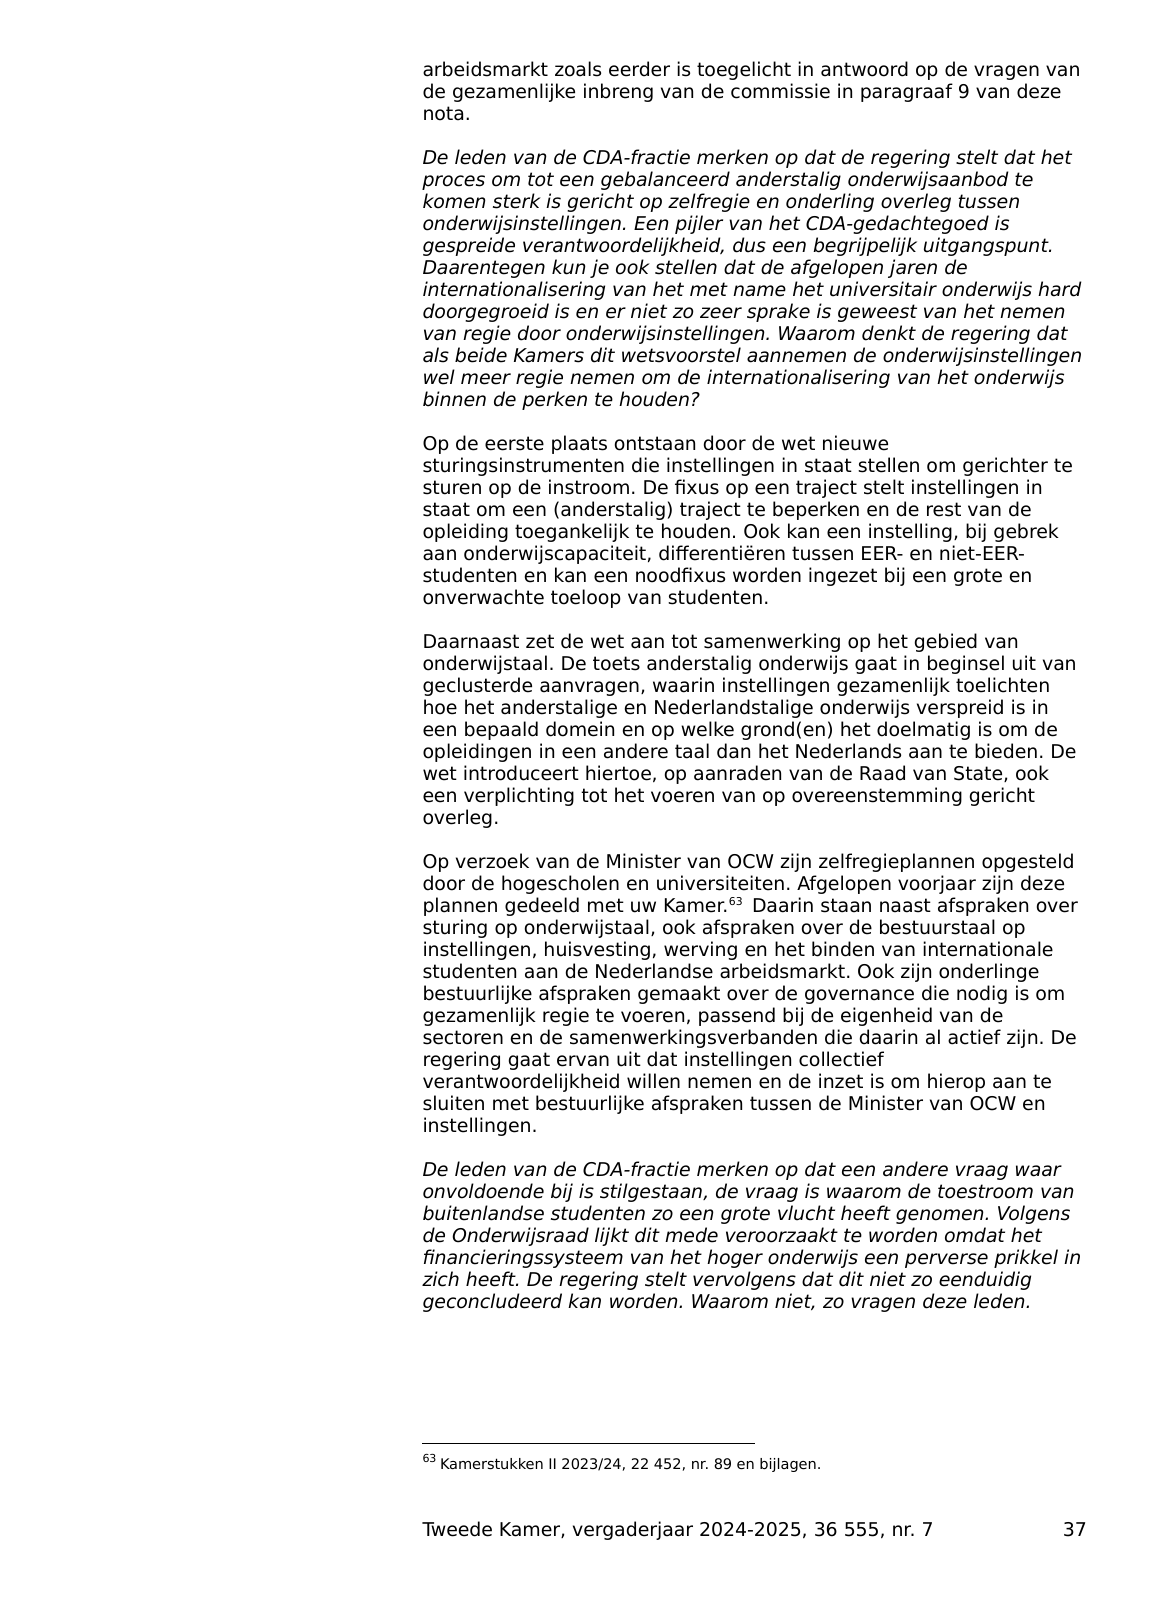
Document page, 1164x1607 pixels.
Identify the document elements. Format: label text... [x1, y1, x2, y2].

text arbeidsmarkt zoals eerder is toegelicht in antwoord op de vragen van de gezamenlijke inbreng van de commissie in paragraaf 9 van deze nota. [422, 59, 1087, 125]
text De leden van de CDA-fractie merken op dat een andere vraag waar onvoldoende bij is stilgestaan, de vraag is waarom de toestroom van buitenlandse studenten zo een grote vlucht heeft genomen. Volgens de Onderwijsraad lijkt dit mede veroorzaakt te worden omdat het financieringssysteem van het hoger onderwijs een perverse prikkel in zich heeft. De regering stelt vervolgens dat dit niet zo eenduidig geconcludeerd kan worden. Waarom niet, zo vragen deze leden. [422, 1159, 1087, 1313]
text Daarnaast zet de wet aan tot samenwerking op het gebied van onderwijstaal. De toets anderstalig onderwijs gaat in beginsel uit van geclusterde aanvragen, waarin instellingen gezamenlijk toelichten hoe het anderstalige en Nederlandstalige onderwijs verspreid is in een bepaald domein en op welke grond(en) het doelmatig is om de opleidingen in een andere taal dan het Nederlands aan te bieden. De wet introduceert hiertoe, op aanraden van de Raad van State, ook een verplichting tot het voeren van op overeenstemming gericht overleg. [422, 631, 1087, 829]
text Op de eerste plaats ontstaan door de wet nieuwe sturingsinstrumenten die instellingen in staat stellen om gerichter te sturen op de instroom. De fixus op een traject stelt instellingen in staat om een (anderstalig) traject te beperken en de rest van de opleiding toegankelijk te houden. Ook kan een instelling, bij gebrek aan onderwijscapaciteit, differentiëren tussen EER- en niet-EER-studenten en kan een noodfixus worden ingezet bij een grote en onverwachte toeloop van studenten. [422, 433, 1087, 609]
text Op verzoek van de Minister van OCW zijn zelfregieplannen opgesteld door de hogescholen en universiteiten. Afgelopen voorjaar zijn deze plannen gedeeld met uw Kamer. Daarin staan naast afspraken over sturing op onderwijstaal, ook afspraken over de bestuurstaal op instellingen, huisvesting, werving en het binden van internationale studenten aan de Nederlandse arbeidsmarkt. Ook zijn onderlinge bestuurlijke afspraken gemaakt over de governance die nodig is om gezamenlijk regie te voeren, passend bij de eigenheid van de sectoren en de samenwerkingsverbanden die daarin al actief zijn. De regering gaat ervan uit dat instellingen collectief verantwoordelijkheid willen nemen en de inzet is om hierop aan te sluiten met bestuurlijke afspraken tussen de Minister van OCW en instellingen. [422, 851, 1087, 1137]
text Kamerstukken II 2023/24, 22 452, nr. 89 en bijlagen. [422, 1452, 1087, 1474]
text De leden van de CDA-fractie merken op dat de regering stelt dat het proces om tot een gebalanceerd anderstalig onderwijsaanbod te komen sterk is gericht op zelfregie en onderling overleg tussen onderwijsinstellingen. Een pijler van het CDA-gedachtegoed is gespreide verantwoordelijkheid, dus een begrijpelijk uitgangspunt. Daarentegen kun je ook stellen dat de afgelopen jaren de internationalisering van het met name het universitair onderwijs hard doorgegroeid is en er niet zo zeer sprake is geweest van het nemen van regie door onderwijsinstellingen. Waarom denkt de regering dat als beide Kamers dit wetsvoorstel aannemen de onderwijsinstellingen wel meer regie nemen om de internationalisering van het onderwijs binnen de perken te houden? [422, 147, 1087, 411]
